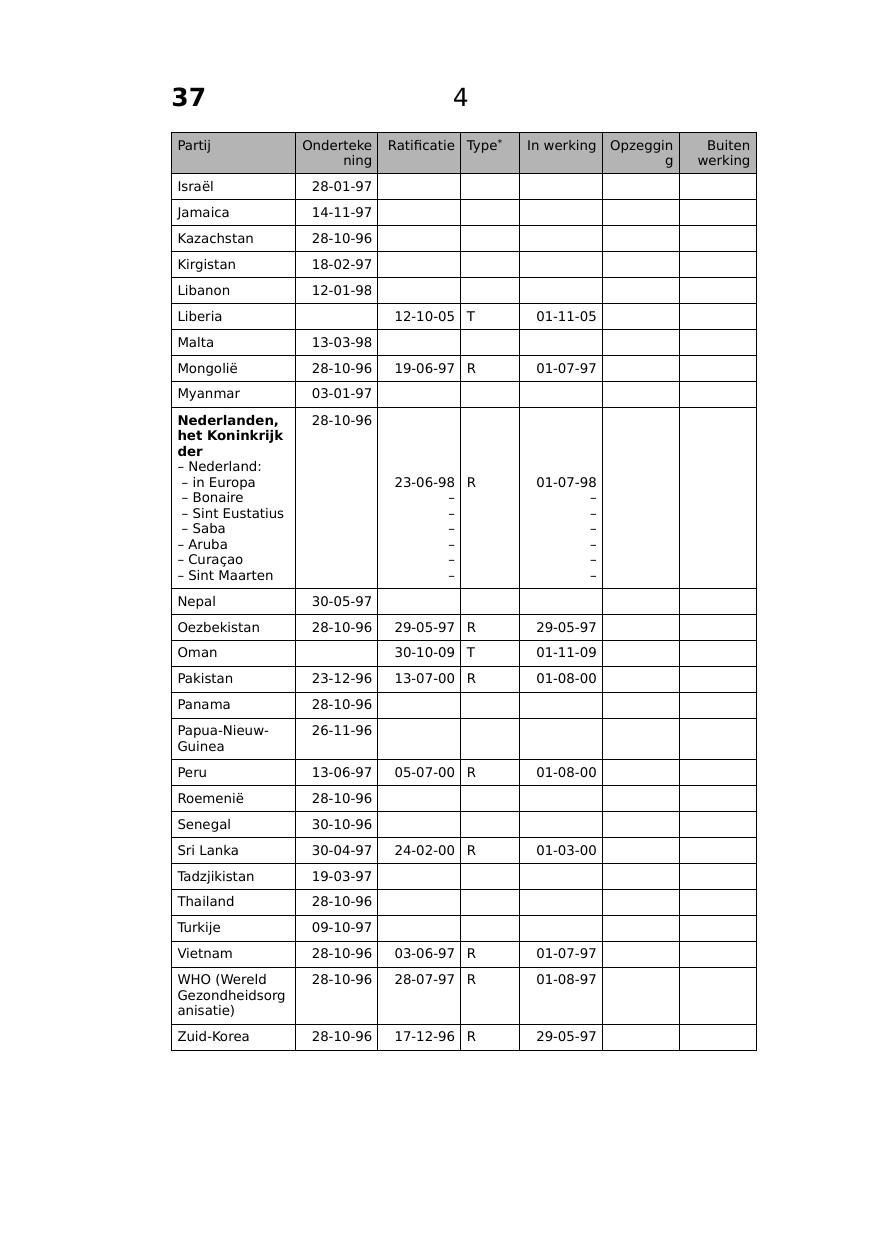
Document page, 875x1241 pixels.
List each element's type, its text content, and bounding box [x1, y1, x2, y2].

table_cell [296, 552, 377, 568]
table_cell [680, 693, 756, 718]
table_cell [603, 408, 679, 459]
table_cell [461, 890, 519, 915]
table_cell WHO (Wereld Gezondheidsorganisatie) [172, 968, 295, 1023]
table_cell [680, 304, 756, 329]
table_cell [461, 552, 519, 568]
table_cell [680, 864, 756, 889]
table_cell [680, 552, 756, 568]
table_cell [378, 330, 460, 355]
table_header Type* [461, 133, 519, 173]
table_cell [378, 890, 460, 915]
table_cell – Curaçao [172, 552, 295, 568]
table_cell Mongolië [172, 356, 295, 381]
table_cell [520, 719, 602, 759]
table_cell [603, 537, 679, 552]
table_cell [461, 537, 519, 552]
table_cell [680, 812, 756, 837]
table_cell [603, 506, 679, 521]
table_cell [603, 615, 679, 640]
table_cell [378, 252, 460, 277]
table_cell [461, 252, 519, 277]
table_cell [680, 506, 756, 521]
table_cell Nederlanden, het Koninkrijk der [172, 408, 295, 459]
table_cell 03-01-97 [296, 382, 377, 407]
table_cell Libanon [172, 278, 295, 303]
table_cell – [378, 568, 460, 588]
table_cell 17-12-96 [378, 1025, 460, 1049]
table_cell – [378, 552, 460, 568]
table_cell [461, 408, 519, 459]
table_cell T [461, 641, 519, 666]
table_cell 13-06-97 [296, 760, 377, 785]
table_cell [603, 864, 679, 889]
table_cell [680, 568, 756, 588]
table_cell [520, 174, 602, 199]
table_cell 01-11-09 [520, 641, 602, 666]
table_cell [680, 838, 756, 863]
table_cell Turkije [172, 916, 295, 941]
table_cell [296, 641, 377, 666]
table_cell – [520, 490, 602, 506]
table_cell [603, 719, 679, 759]
table_cell [603, 304, 679, 329]
table_cell [378, 589, 460, 614]
table_cell 03-06-97 [378, 942, 460, 967]
table_header In werking [520, 133, 602, 173]
table_cell [680, 1025, 756, 1049]
table_cell [461, 506, 519, 521]
table_cell – Saba [172, 521, 295, 537]
table_cell [520, 693, 602, 718]
table_cell R [461, 475, 519, 490]
table_cell [461, 226, 519, 251]
table_cell [461, 490, 519, 506]
table_cell 01-08-00 [520, 760, 602, 785]
table_cell Israël [172, 174, 295, 199]
table_cell 28-10-96 [296, 968, 377, 1023]
table_cell [603, 968, 679, 1023]
table_cell 23-12-96 [296, 667, 377, 692]
table_cell [603, 552, 679, 568]
table_cell Senegal [172, 812, 295, 837]
table_cell [603, 812, 679, 837]
table_cell R [461, 615, 519, 640]
table_cell [603, 693, 679, 718]
table_cell 01-03-00 [520, 838, 602, 863]
table_cell 28-10-96 [296, 408, 377, 459]
table_cell [603, 382, 679, 407]
table_cell 19-03-97 [296, 864, 377, 889]
table_cell [680, 459, 756, 474]
table_cell [603, 589, 679, 614]
table_cell Tadzjikistan [172, 864, 295, 889]
table_cell 28-10-96 [296, 890, 377, 915]
table_cell 23-06-98 [378, 475, 460, 490]
table_cell 29-05-97 [520, 1025, 602, 1049]
table_cell R [461, 838, 519, 863]
table_cell [680, 942, 756, 967]
table_cell [461, 693, 519, 718]
table_cell R [461, 760, 519, 785]
table_cell 12-01-98 [296, 278, 377, 303]
table_cell [603, 278, 679, 303]
table_cell Sri Lanka [172, 838, 295, 863]
table_cell 28-10-96 [296, 356, 377, 381]
table_cell [461, 719, 519, 759]
table_cell [378, 459, 460, 474]
table_cell – Nederland: [172, 459, 295, 474]
table_cell [296, 490, 377, 506]
table_cell – [378, 537, 460, 552]
table_cell Oman [172, 641, 295, 666]
table_cell [680, 537, 756, 552]
table_cell Zuid-Korea [172, 1025, 295, 1049]
table_cell 19-06-97 [378, 356, 460, 381]
table_cell 18-02-97 [296, 252, 377, 277]
table_cell – Bonaire [172, 490, 295, 506]
table_cell [378, 200, 460, 225]
table_cell 29-05-97 [378, 615, 460, 640]
table_cell [378, 719, 460, 759]
table_cell [520, 786, 602, 811]
table_cell – [378, 490, 460, 506]
table_cell [296, 459, 377, 474]
table_cell – [520, 537, 602, 552]
table_cell [461, 382, 519, 407]
table_cell [680, 382, 756, 407]
table_cell [603, 252, 679, 277]
table_cell Panama [172, 693, 295, 718]
table_cell 01-08-97 [520, 968, 602, 1023]
table_cell – [520, 552, 602, 568]
table_cell [680, 330, 756, 355]
table_cell [520, 864, 602, 889]
table_cell 05-07-00 [378, 760, 460, 785]
table_cell 12-10-05 [378, 304, 460, 329]
table_cell [680, 521, 756, 537]
table_cell R [461, 356, 519, 381]
table_cell R [461, 667, 519, 692]
table_cell [603, 1025, 679, 1049]
table_cell – [378, 506, 460, 521]
table_cell [520, 459, 602, 474]
table_cell [378, 693, 460, 718]
table_cell [520, 252, 602, 277]
table_cell Malta [172, 330, 295, 355]
table_cell R [461, 942, 519, 967]
table_cell Pakistan [172, 667, 295, 692]
table_cell [603, 760, 679, 785]
table_cell [603, 226, 679, 251]
table_cell [378, 226, 460, 251]
table_cell [296, 537, 377, 552]
table_header Buiten werking [680, 133, 756, 173]
table_cell [680, 667, 756, 692]
table_cell Kazachstan [172, 226, 295, 251]
table_cell 30-10-96 [296, 812, 377, 837]
table_cell [603, 490, 679, 506]
table_cell [680, 615, 756, 640]
table_cell 26-11-96 [296, 719, 377, 759]
table_cell [603, 521, 679, 537]
table_cell 28-10-96 [296, 1025, 377, 1049]
table_cell [680, 174, 756, 199]
table_cell 28-10-96 [296, 226, 377, 251]
table_cell [680, 786, 756, 811]
table_cell [603, 200, 679, 225]
table_cell [603, 667, 679, 692]
table_cell [296, 506, 377, 521]
table_cell Oezbekistan [172, 615, 295, 640]
table_cell [520, 916, 602, 941]
table_cell [461, 278, 519, 303]
table_cell [603, 890, 679, 915]
table_cell 01-07-97 [520, 356, 602, 381]
table_cell 24-02-00 [378, 838, 460, 863]
table_cell [603, 459, 679, 474]
table_cell [520, 589, 602, 614]
table_cell – [520, 506, 602, 521]
table_cell [680, 916, 756, 941]
table_header Ondertekening [296, 133, 377, 173]
table_cell [520, 226, 602, 251]
table_cell [520, 890, 602, 915]
table_cell [680, 589, 756, 614]
table_cell [520, 382, 602, 407]
table_cell [603, 568, 679, 588]
table_cell [461, 589, 519, 614]
table_cell – [378, 521, 460, 537]
table_cell [378, 916, 460, 941]
table_cell [603, 916, 679, 941]
table_cell [296, 521, 377, 537]
table_cell 28-01-97 [296, 174, 377, 199]
table_cell [461, 864, 519, 889]
table_cell [603, 838, 679, 863]
table_cell [378, 812, 460, 837]
table_cell Liberia [172, 304, 295, 329]
table_cell [520, 278, 602, 303]
table_cell 14-11-97 [296, 200, 377, 225]
table_cell [378, 278, 460, 303]
table_cell 13-03-98 [296, 330, 377, 355]
table_cell [520, 408, 602, 459]
table_cell Vietnam [172, 942, 295, 967]
table_cell [461, 786, 519, 811]
table_cell [296, 475, 377, 490]
table_cell [680, 890, 756, 915]
table_cell – Aruba [172, 537, 295, 552]
table_cell [680, 641, 756, 666]
table_cell 01-07-97 [520, 942, 602, 967]
table_cell [461, 459, 519, 474]
table_cell Jamaica [172, 200, 295, 225]
table_cell [378, 382, 460, 407]
table_cell 30-10-09 [378, 641, 460, 666]
table_cell [461, 568, 519, 588]
table_cell Nepal [172, 589, 295, 614]
table_cell [296, 568, 377, 588]
table_cell – [520, 521, 602, 537]
table_cell [680, 408, 756, 459]
table_cell 30-04-97 [296, 838, 377, 863]
table_cell [603, 330, 679, 355]
table_cell [378, 786, 460, 811]
table_cell 28-10-96 [296, 615, 377, 640]
table_header Ratificatie [378, 133, 460, 173]
table_cell [520, 330, 602, 355]
table_cell [603, 475, 679, 490]
table_cell 09-10-97 [296, 916, 377, 941]
table_cell [378, 864, 460, 889]
table_cell [520, 200, 602, 225]
table_cell [461, 330, 519, 355]
table_cell [461, 916, 519, 941]
table_cell [603, 942, 679, 967]
table_cell – Sint Eustatius [172, 506, 295, 521]
table_cell [680, 278, 756, 303]
table_cell [461, 812, 519, 837]
table_cell 28-10-96 [296, 786, 377, 811]
table_cell [603, 641, 679, 666]
table_cell Myanmar [172, 382, 295, 407]
table_cell [520, 812, 602, 837]
table_cell [680, 490, 756, 506]
table_cell [461, 174, 519, 199]
table_cell [603, 786, 679, 811]
table_cell [680, 475, 756, 490]
table_cell – Sint Maarten [172, 568, 295, 588]
table_cell 28-10-96 [296, 693, 377, 718]
table_cell [680, 760, 756, 785]
table_cell 29-05-97 [520, 615, 602, 640]
table_cell [461, 200, 519, 225]
table_cell [603, 356, 679, 381]
table_cell [680, 200, 756, 225]
table_header Opzegging [603, 133, 679, 173]
table_cell 01-08-00 [520, 667, 602, 692]
table_cell [680, 356, 756, 381]
table_cell 01-11-05 [520, 304, 602, 329]
table_cell Peru [172, 760, 295, 785]
table_cell Papua-Nieuw-Guinea [172, 719, 295, 759]
table_cell 28-10-96 [296, 942, 377, 967]
table_cell Roemenië [172, 786, 295, 811]
table_cell [680, 226, 756, 251]
table_cell Kirgistan [172, 252, 295, 277]
table_cell 01-07-98 [520, 475, 602, 490]
table_cell Thailand [172, 890, 295, 915]
table_cell [378, 174, 460, 199]
table_cell [378, 408, 460, 459]
table_cell [603, 174, 679, 199]
table_cell [680, 252, 756, 277]
table_cell R [461, 1025, 519, 1049]
table_cell [296, 304, 377, 329]
table_cell R [461, 968, 519, 1023]
table_cell 13-07-00 [378, 667, 460, 692]
table_cell 30-05-97 [296, 589, 377, 614]
table_cell – in Europa [172, 475, 295, 490]
table_cell [680, 968, 756, 1023]
table_cell [461, 521, 519, 537]
table_cell [680, 719, 756, 759]
table_cell 28-07-97 [378, 968, 460, 1023]
table_cell T [461, 304, 519, 329]
table_cell – [520, 568, 602, 588]
table_header Partij [172, 133, 295, 173]
